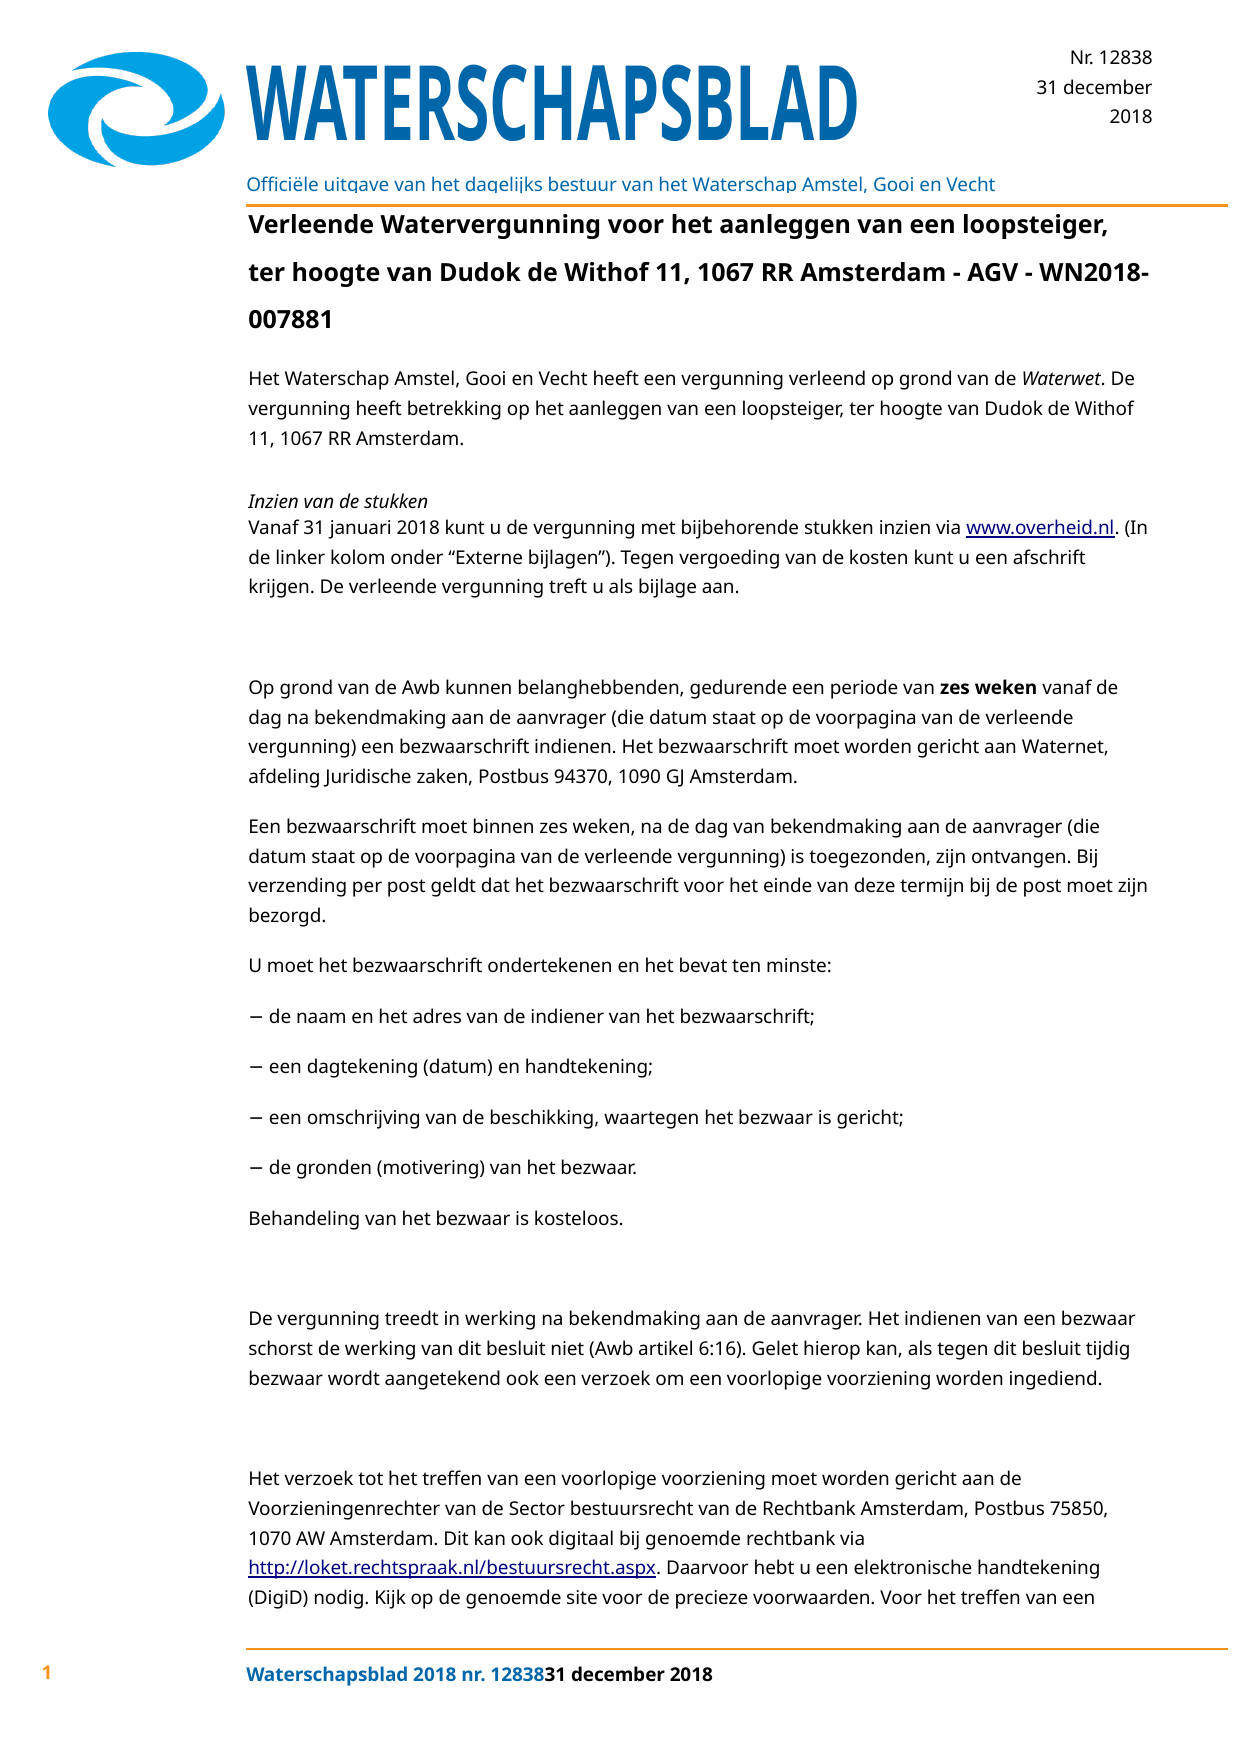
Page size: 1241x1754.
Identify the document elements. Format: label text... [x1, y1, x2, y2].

text Het verzoek tot het treffen van een voorlopige voorziening moet worden gericht aan de Voorzieningenrechter van de Sector bestuursrecht van de Rechtbank Amsterdam, Postbus 75850, 1070 AW Amsterdam. Dit kan ook digitaal bij genoemde rechtbank via http://loket.rechtspraak.nl/bestuursrecht.aspx. Daarvoor hebt u een elektronische handtekening (DigiD) nodig. Kijk op de genoemde site voor de precieze voorwaarden. Voor het treffen van een [248, 1466, 1152, 1610]
text Een bezwaarschrift moet binnen zes weken, na de dag van bekendmaking aan de aanvrager (die datum staat op de voorpagina van de verleende vergunning) is toegezonden, zijn ontvangen. Bij verzending per post geldt dat het bezwaarschrift voor het einde van deze termijn bij de post moet zijn bezorgd. [248, 813, 1152, 928]
text De vergunning treedt in werking na bekendmaking aan de aanvrager. Het indienen van een bezwaar schorst de werking van dit besluit niet (Awb artikel 6:16). Gelet hierop kan, als tegen dit besluit tijdig bezwaar wordt aangetekend ook een verzoek om een voorlopige voorziening worden ingediend. [248, 1306, 1152, 1391]
picture [41, 47, 231, 172]
text − een omschrijving van de beschikking, waartegen het bezwaar is gericht; [248, 1104, 1152, 1130]
text Op grond van de Awb kunnen belanghebbenden, gedurende een periode van zes weken vanaf de dag na bekendmaking aan de aanvrager (die datum staat op de voorpagina van de verleende vergunning) een bezwaarschrift indienen. Het bezwaarschrift moet worden gericht aan Waternet, afdeling Juridische zaken, Postbus 94370, 1090 GJ Amsterdam. [248, 674, 1152, 789]
text Vanaf 31 januari 2018 kunt u de vergunning met bijbehorende stukken inzien via www.overheid.nl. (In de linker kolom onder “Externe bijlagen”). Tegen vergoeding van de kosten kunt u een afschrift krijgen. De verleende vergunning treft u als bijlage aan. [248, 514, 1152, 599]
text Behandeling van het bezwaar is kosteloos. [248, 1205, 1152, 1231]
text U moet het bezwaarschrift ondertekenen en het bevat ten minste: [248, 953, 1152, 978]
text Verleende Watervergunning voor het aanleggen van een loopsteiger, ter hoogte van Dudok de Withof 11, 1067 RR Amsterdam - AGV - WN2018-007881 [248, 207, 1152, 336]
text Het Waterschap Amstel, Gooi en Vecht heeft een vergunning verleend op grond van de Waterwet. De vergunning heeft betrekking op het aanleggen van een loopsteiger, ter hoogte van Dudok de Withof 11, 1067 RR Amsterdam. [248, 366, 1152, 450]
text − de gronden (motivering) van het bezwaar. [248, 1154, 1152, 1180]
text Inzien van de stukken [248, 489, 1152, 514]
text − de naam en het adres van de indiener van het bezwaarschrift; [248, 1003, 1152, 1029]
text − een dagtekening (datum) en handtekening; [248, 1053, 1152, 1079]
